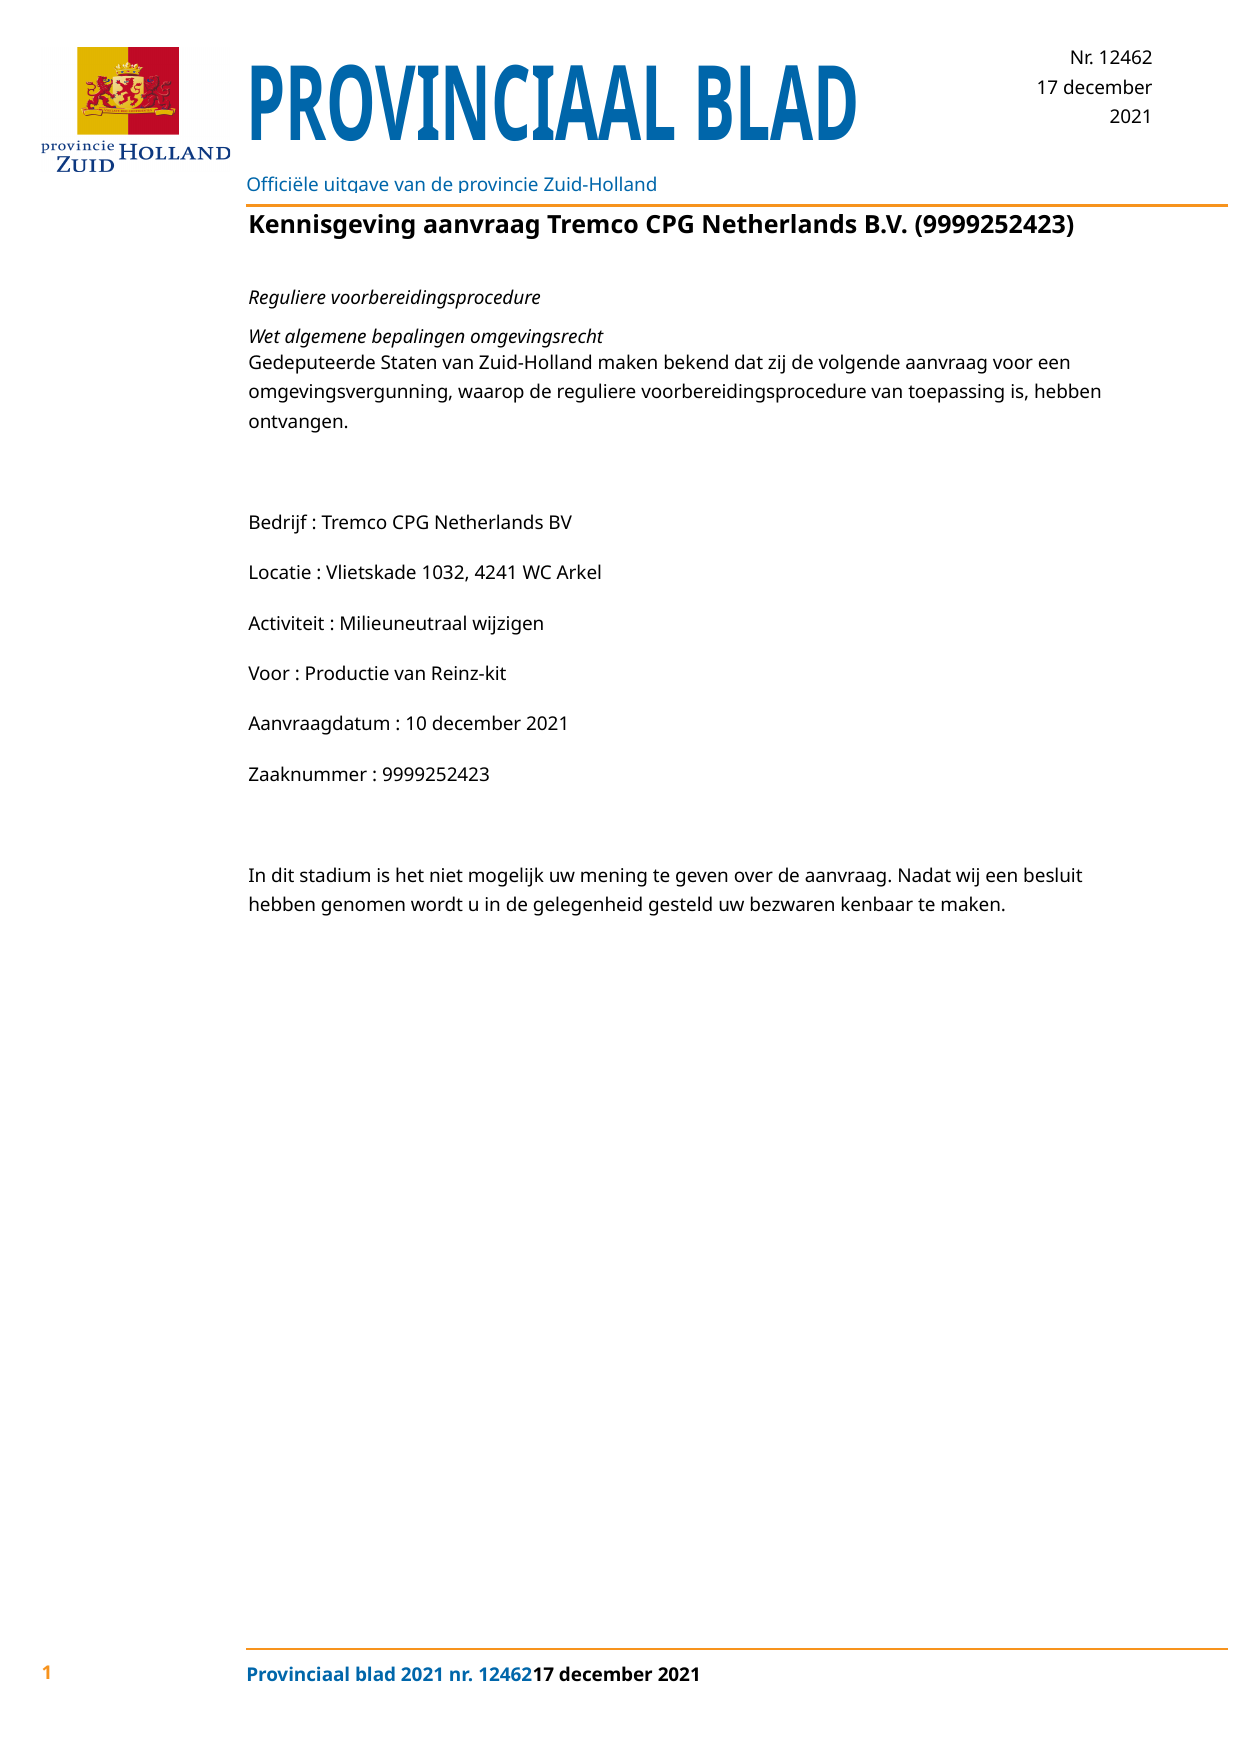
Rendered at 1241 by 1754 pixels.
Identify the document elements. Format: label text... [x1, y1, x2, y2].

text Bedrijf : Tremco CPG Netherlands BV [248, 509, 1152, 534]
text Reguliere voorbereidingsprocedure [248, 284, 1152, 309]
text Voor : Productie van Reinz-kit [248, 660, 1152, 686]
text Activiteit : Milieuneutraal wijzigen [248, 610, 1152, 635]
picture [41, 47, 231, 172]
text Locatie : Vlietskade 1032, 4241 WC Arkel [248, 559, 1152, 585]
text In dit stadium is het niet mogelijk uw mening te geven over de aanvraag. Nadat wij een besluit hebben genomen wordt u in de gelegenheid gesteld uw bezwaren kenbaar te maken. [248, 862, 1152, 917]
text Wet algemene bepalingen omgevingsrecht [248, 323, 1152, 349]
text Zaaknummer : 9999252423 [248, 761, 1152, 787]
text Gedeputeerde Staten van Zuid-Holland maken bekend dat zij de volgende aanvraag voor een omgevingsvergunning, waarop de reguliere voorbereidingsprocedure van toepassing is, hebben ontvangen. [248, 349, 1152, 434]
text Kennisgeving aanvraag Tremco CPG Netherlands B.V. (9999252423) [248, 207, 1152, 241]
text Aanvraagdatum : 10 december 2021 [248, 711, 1152, 736]
